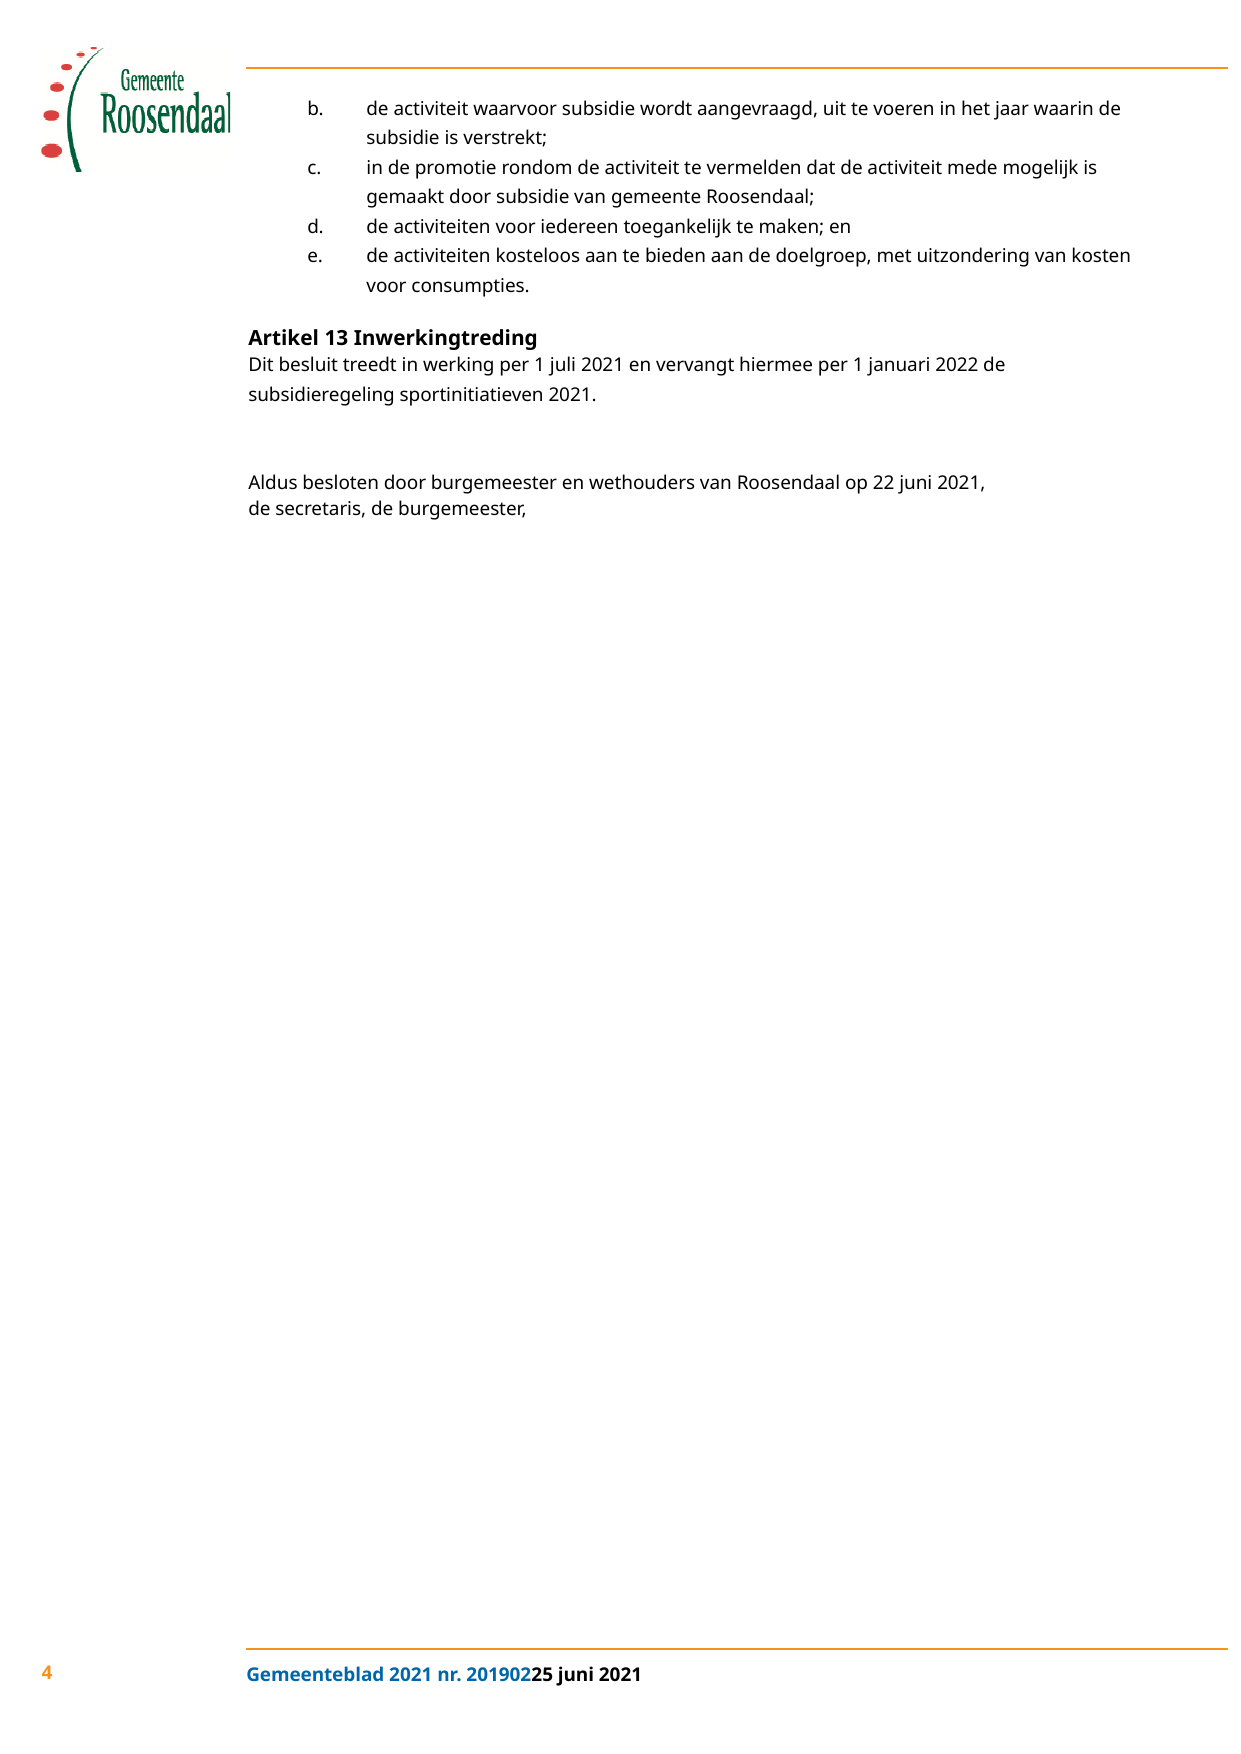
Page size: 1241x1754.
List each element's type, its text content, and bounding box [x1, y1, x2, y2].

list in de promotie rondom de activiteit te vermelden dat de activiteit mede mogelijk is gemaakt door subsidie van gemeente Roosendaal; [307, 154, 1152, 209]
text Dit besluit treedt in werking per 1 juli 2021 en vervangt hiermee per 1 januari 2022 de subsidieregeling sportinitiatieven 2021. [248, 351, 1152, 406]
list de activiteiten voor iedereen toegankelijk te maken; en [307, 213, 1152, 239]
picture [41, 47, 231, 172]
text Artikel 13 Inwerkingtreding [248, 323, 1152, 351]
list de activiteit waarvoor subsidie wordt aangevraagd, uit te voeren in het jaar waarin de subsidie is verstrekt; [307, 95, 1152, 150]
list de activiteiten kosteloos aan te bieden aan de doelgroep, met uitzondering van kosten voor consumpties. [307, 243, 1152, 298]
text Aldus besloten door burgemeester en wethouders van Roosendaal op 22 juni 2021, [248, 469, 1152, 495]
text de secretaris, de burgemeester, [248, 495, 1152, 521]
